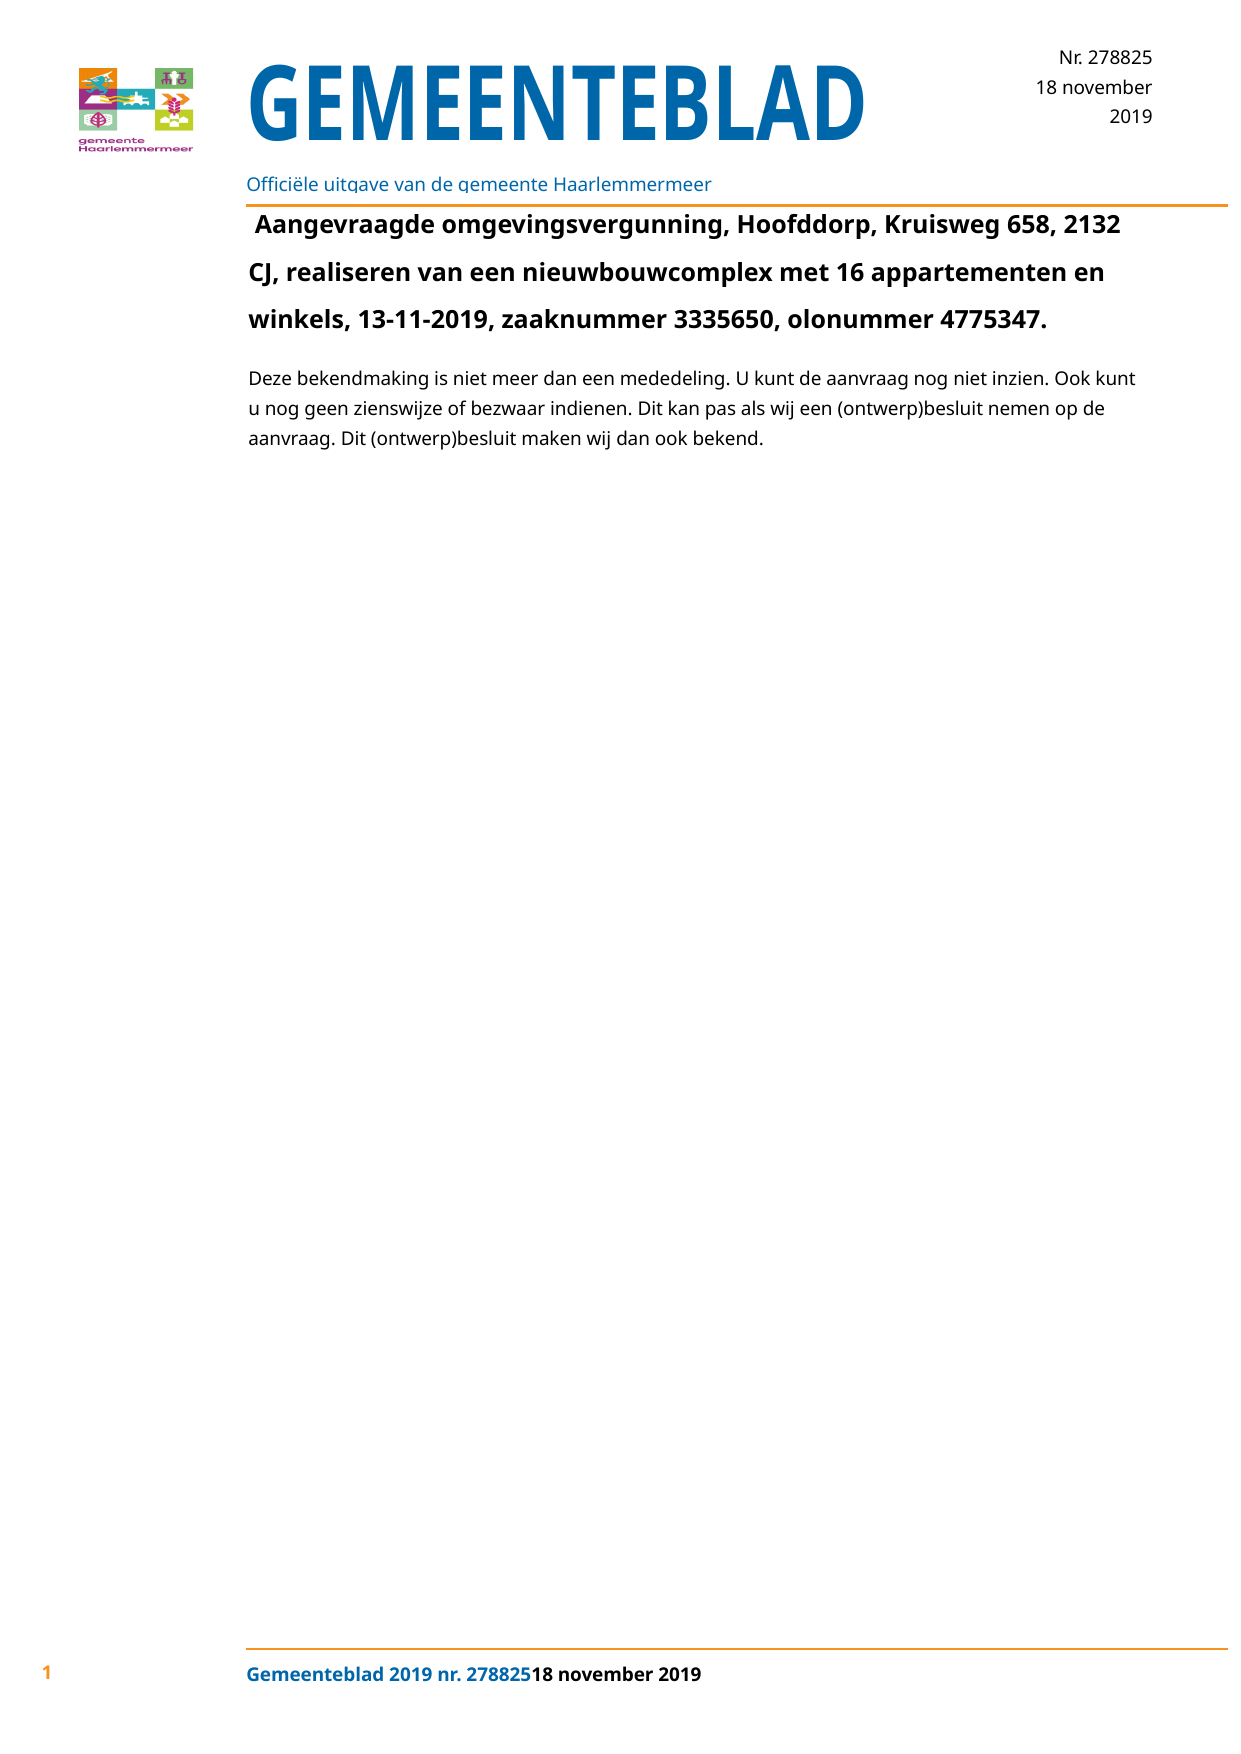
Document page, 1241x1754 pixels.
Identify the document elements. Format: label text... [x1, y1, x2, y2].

text Deze bekendmaking is niet meer dan een mededeling. U kunt de aanvraag nog niet inzien. Ook kunt u nog geen zienswijze of bezwaar indienen. Dit kan pas als wij een (ontwerp)besluit nemen op de aanvraag. Dit (ontwerp)besluit maken wij dan ook bekend. [248, 366, 1152, 450]
picture [41, 47, 231, 172]
text Aangevraagde omgevingsvergunning, Hoofddorp, Kruisweg 658, 2132 CJ, realiseren van een nieuwbouwcomplex met 16 appartementen en winkels, 13-11-2019, zaaknummer 3335650, olonummer 4775347. [248, 207, 1152, 336]
